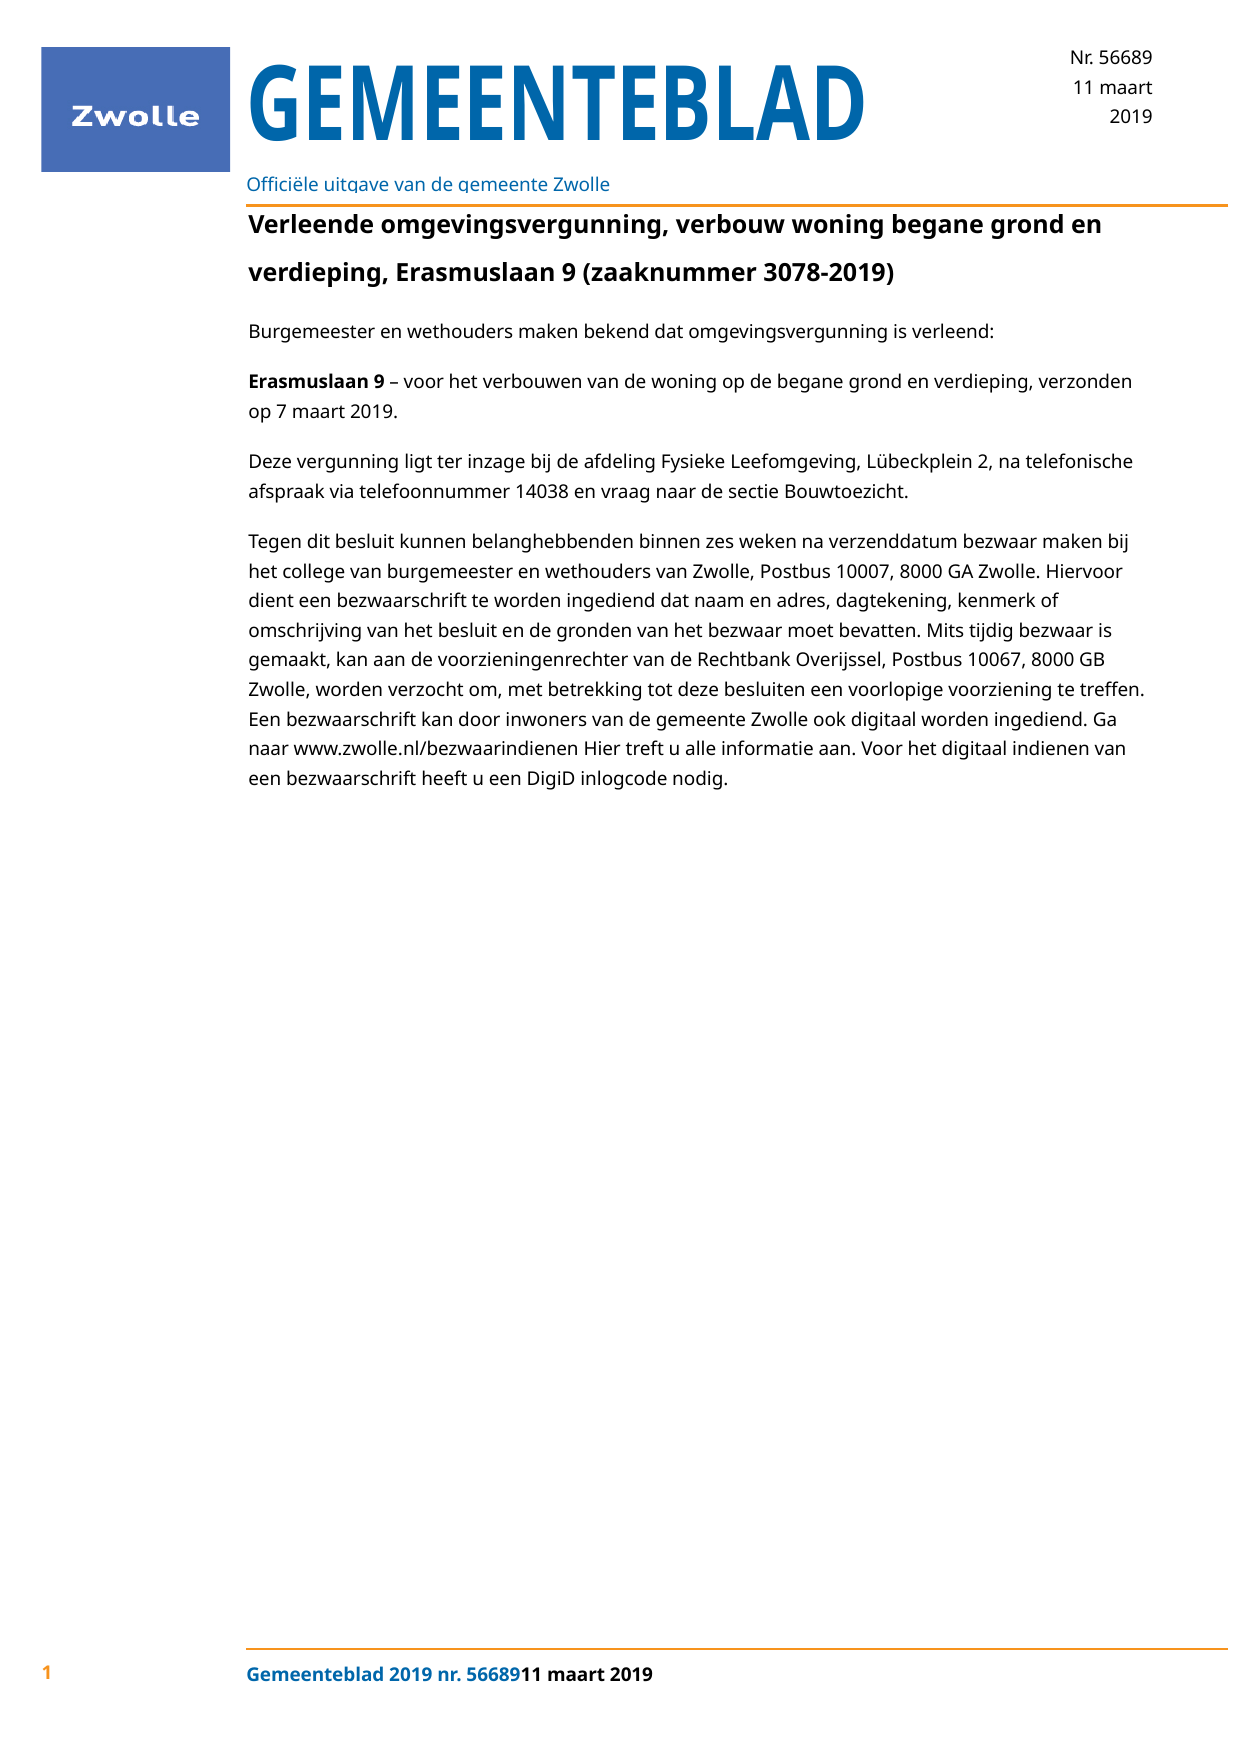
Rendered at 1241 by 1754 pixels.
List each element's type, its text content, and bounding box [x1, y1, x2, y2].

text Tegen dit besluit kunnen belanghebbenden binnen zes weken na verzenddatum bezwaar maken bij het college van burgemeester en wethouders van Zwolle, Postbus 10007, 8000 GA Zwolle. Hiervoor dient een bezwaarschrift te worden ingediend dat naam en adres, dagtekening, kenmerk of omschrijving van het besluit en de gronden van het bezwaar moet bevatten. Mits tijdig bezwaar is gemaakt, kan aan de voorzieningenrechter van de Rechtbank Overijssel, Postbus 10067, 8000 GB Zwolle, worden verzocht om, met betrekking tot deze besluiten een voorlopige voorziening te treffen. Een bezwaarschrift kan door inwoners van de gemeente Zwolle ook digitaal worden ingediend. Ga naar www.zwolle.nl/bezwaarindienen Hier treft u alle informatie aan. Voor het digitaal indienen van een bezwaarschrift heeft u een DigiD inlogcode nodig. [248, 528, 1152, 791]
picture [41, 47, 231, 172]
text Verleende omgevingsvergunning, verbouw woning begane grond en verdieping, Erasmuslaan 9 (zaaknummer 3078-2019) [248, 207, 1152, 288]
text Burgemeester en wethouders maken bekend dat omgevingsvergunning is verleend: [248, 318, 1152, 344]
text Erasmuslaan 9 – voor het verbouwen van de woning op de begane grond en verdieping, verzonden op 7 maart 2019. [248, 368, 1152, 424]
text Deze vergunning ligt ter inzage bij de afdeling Fysieke Leefomgeving, Lübeckplein 2, na telefonische afspraak via telefoonnummer 14038 en vraag naar de sectie Bouwtoezicht. [248, 448, 1152, 504]
